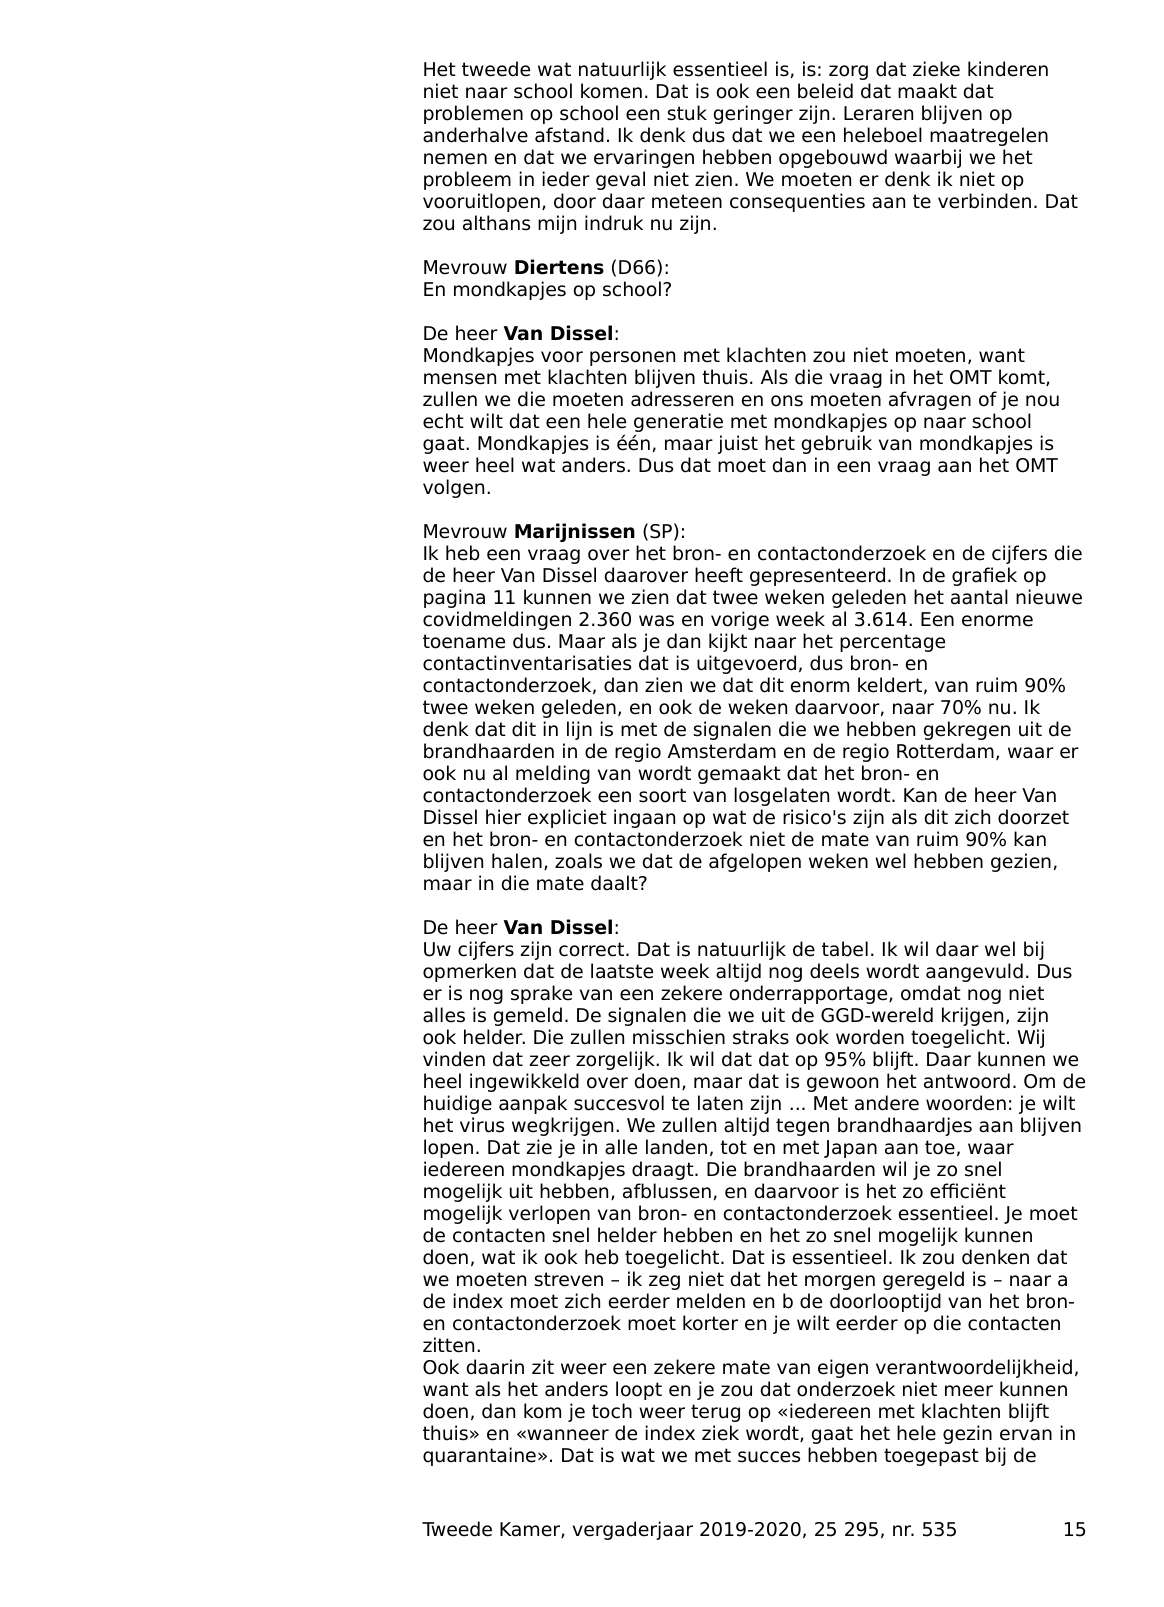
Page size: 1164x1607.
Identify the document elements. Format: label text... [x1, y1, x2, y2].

text Uw cijfers zijn correct. Dat is natuurlijk de tabel. Ik wil daar wel bij opmerken dat de laatste week altijd nog deels wordt aangevuld. Dus er is nog sprake van een zekere onderrapportage, omdat nog niet alles is gemeld. De signalen die we uit de GGD-wereld krijgen, zijn ook helder. Die zullen misschien straks ook worden toegelicht. Wij vinden dat zeer zorgelijk. Ik wil dat dat op 95% blijft. Daar kunnen we heel ingewikkeld over doen, maar dat is gewoon het antwoord. Om de huidige aanpak succesvol te laten zijn ... Met andere woorden: je wilt het virus wegkrijgen. We zullen altijd tegen brandhaardjes aan blijven lopen. Dat zie je in alle landen, tot en met Japan aan toe, waar iedereen mondkapjes draagt. Die brandhaarden wil je zo snel mogelijk uit hebben, afblussen, en daarvoor is het zo efficiënt mogelijk verlopen van bron- en contactonderzoek essentieel. Je moet de contacten snel helder hebben en het zo snel mogelijk kunnen doen, wat ik ook heb toegelicht. Dat is essentieel. Ik zou denken dat we moeten streven – ik zeg niet dat het morgen geregeld is – naar a de index moet zich eerder melden en b de doorlooptijd van het bron- en contactonderzoek moet korter en je wilt eerder op die contacten zitten. [422, 939, 1087, 1357]
text Mevrouw Diertens (D66): [422, 257, 1087, 279]
text Mondkapjes voor personen met klachten zou niet moeten, want mensen met klachten blijven thuis. Als die vraag in het OMT komt, zullen we die moeten adresseren en ons moeten afvragen of je nou echt wilt dat een hele generatie met mondkapjes op naar school gaat. Mondkapjes is één, maar juist het gebruik van mondkapjes is weer heel wat anders. Dus dat moet dan in een vraag aan het OMT volgen. [422, 345, 1087, 499]
text Mevrouw Marijnissen (SP): [422, 521, 1087, 543]
text De heer Van Dissel: [422, 917, 1087, 939]
text Het tweede wat natuurlijk essentieel is, is: zorg dat zieke kinderen niet naar school komen. Dat is ook een beleid dat maakt dat problemen op school een stuk geringer zijn. Leraren blijven op anderhalve afstand. Ik denk dus dat we een heleboel maatregelen nemen en dat we ervaringen hebben opgebouwd waarbij we het probleem in ieder geval niet zien. We moeten er denk ik niet op vooruitlopen, door daar meteen consequenties aan te verbinden. Dat zou althans mijn indruk nu zijn. [422, 59, 1087, 235]
text En mondkapjes op school? [422, 279, 1087, 301]
text De heer Van Dissel: [422, 323, 1087, 345]
text Ook daarin zit weer een zekere mate van eigen verantwoordelijkheid, want als het anders loopt en je zou dat onderzoek niet meer kunnen doen, dan kom je toch weer terug op «iedereen met klachten blijft thuis» en «wanneer de index ziek wordt, gaat het hele gezin ervan in quarantaine». Dat is wat we met succes hebben toegepast bij de [422, 1357, 1087, 1467]
text Ik heb een vraag over het bron- en contactonderzoek en de cijfers die de heer Van Dissel daarover heeft gepresenteerd. In de grafiek op pagina 11 kunnen we zien dat twee weken geleden het aantal nieuwe covidmeldingen 2.360 was en vorige week al 3.614. Een enorme toename dus. Maar als je dan kijkt naar het percentage contactinventarisaties dat is uitgevoerd, dus bron- en contactonderzoek, dan zien we dat dit enorm keldert, van ruim 90% twee weken geleden, en ook de weken daarvoor, naar 70% nu. Ik denk dat dit in lijn is met de signalen die we hebben gekregen uit de brandhaarden in de regio Amsterdam en de regio Rotterdam, waar er ook nu al melding van wordt gemaakt dat het bron- en contactonderzoek een soort van losgelaten wordt. Kan de heer Van Dissel hier expliciet ingaan op wat de risico's zijn als dit zich doorzet en het bron- en contactonderzoek niet de mate van ruim 90% kan blijven halen, zoals we dat de afgelopen weken wel hebben gezien, maar in die mate daalt? [422, 543, 1087, 895]
